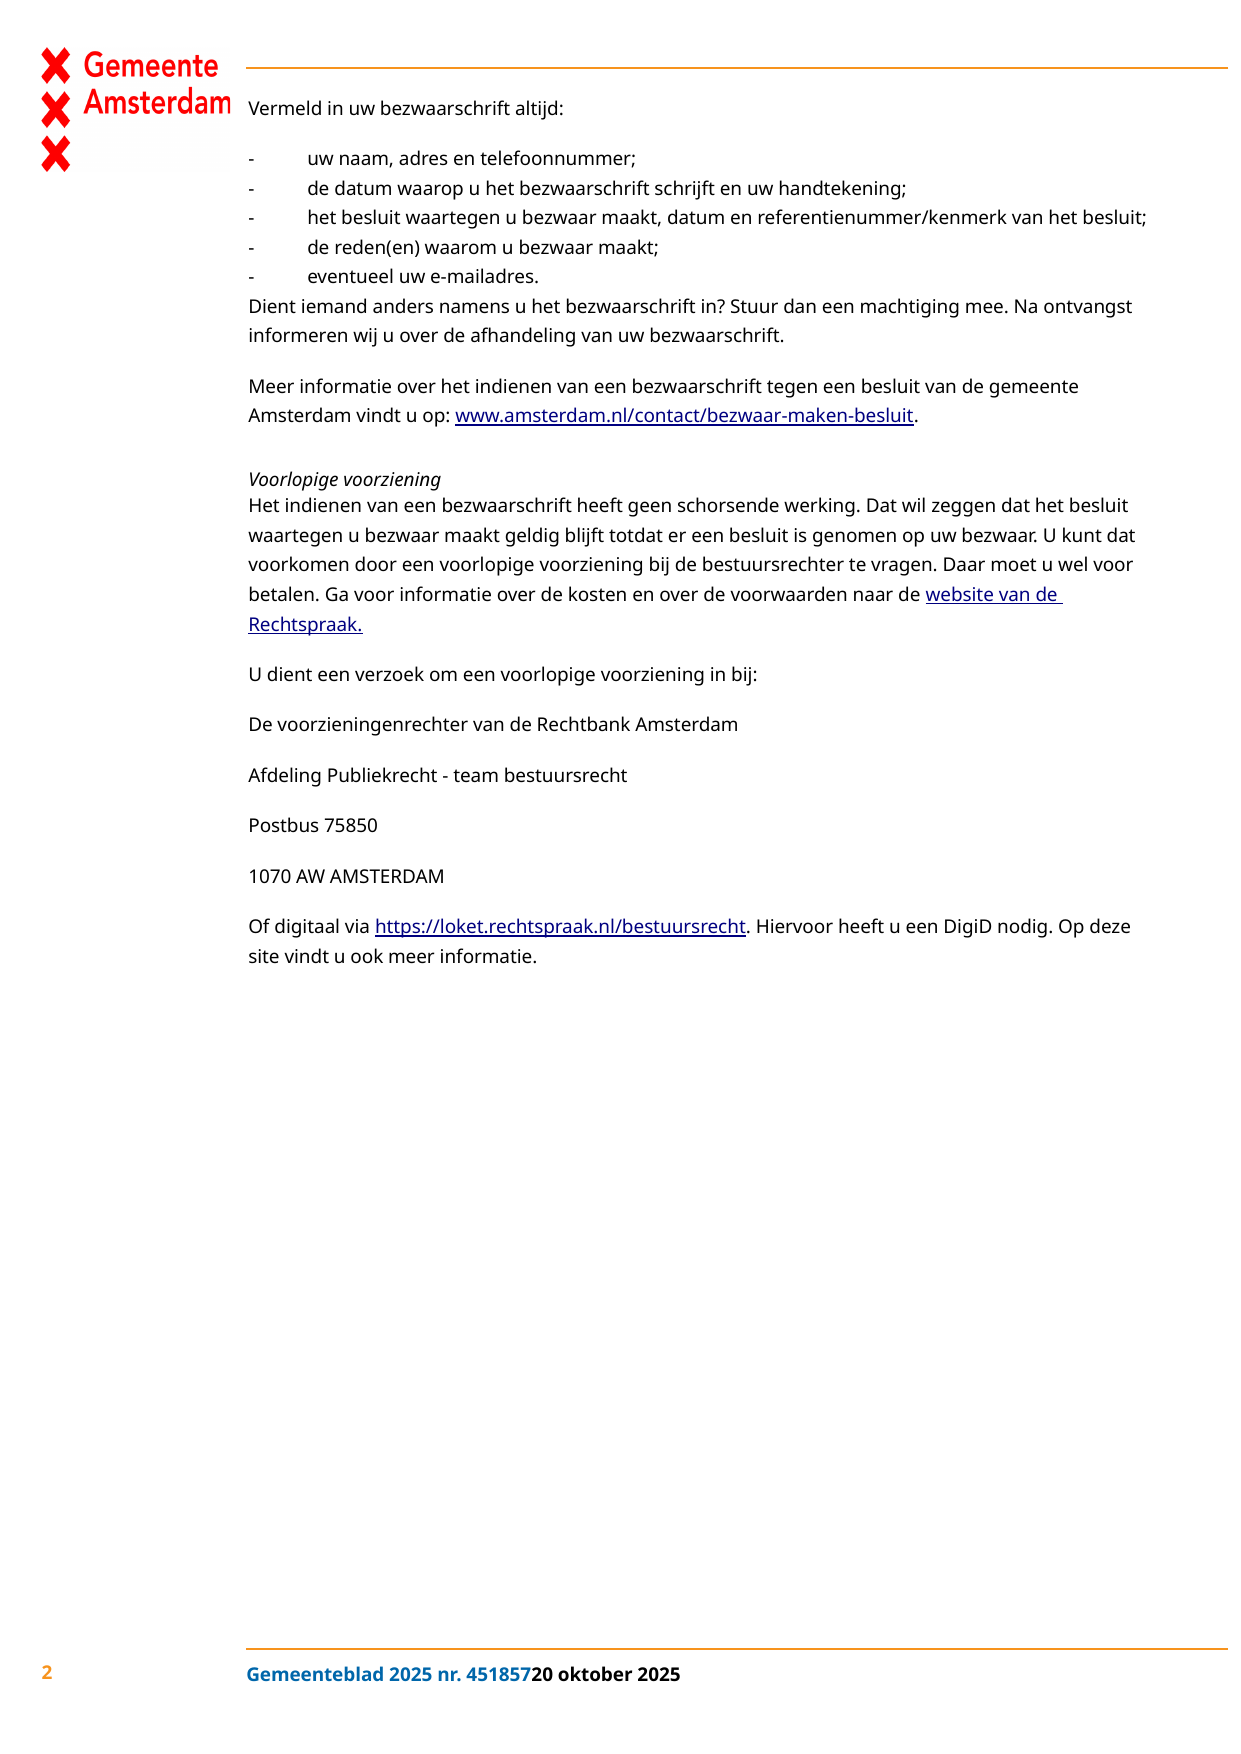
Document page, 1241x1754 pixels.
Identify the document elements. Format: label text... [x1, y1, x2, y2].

text Postbus 75850 [248, 812, 1152, 838]
text De voorzieningenrechter van de Rechtbank Amsterdam [248, 712, 1152, 737]
list uw naam, adres en telefoonnummer; [248, 145, 1152, 171]
list de datum waarop u het bezwaarschrift schrijft en uw handtekening; [248, 175, 1152, 201]
text Het indienen van een bezwaarschrift heeft geen schorsende werking. Dat wil zeggen dat het besluit waartegen u bezwaar maakt geldig blijft totdat er een besluit is genomen op uw bezwaar. U kunt dat voorkomen door een voorlopige voorziening bij de bestuursrechter te vragen. Daar moet u wel voor betalen. Ga voor informatie over de kosten en over de voorwaarden naar de website van de Rechtspraak. [248, 492, 1152, 636]
picture [41, 47, 231, 172]
list de reden(en) waarom u bezwaar maakt; [248, 234, 1152, 260]
text Meer informatie over het indienen van een bezwaarschrift tegen een besluit van de gemeente Amsterdam vindt u op: www.amsterdam.nl/contact/bezwaar-maken-besluit. [248, 373, 1152, 428]
text Dient iemand anders namens u het bezwaarschrift in? Stuur dan een machtiging mee. Na ontvangst informeren wij u over de afhandeling van uw bezwaarschrift. [248, 293, 1152, 348]
text Vermeld in uw bezwaarschrift altijd: [248, 95, 1152, 121]
text Voorlopige voorziening [248, 467, 1152, 492]
text Of digitaal via https://loket.rechtspraak.nl/bestuursrecht. Hiervoor heeft u een DigiD nodig. Op deze site vindt u ook meer informatie. [248, 913, 1152, 968]
text U dient een verzoek om een voorlopige voorziening in bij: [248, 661, 1152, 687]
text Afdeling Publiekrecht - team bestuursrecht [248, 762, 1152, 788]
list het besluit waartegen u bezwaar maakt, datum en referentienummer/kenmerk van het besluit; [248, 204, 1152, 230]
list eventueel uw e-mailadres. [248, 263, 1152, 289]
text 1070 AW AMSTERDAM [248, 863, 1152, 888]
